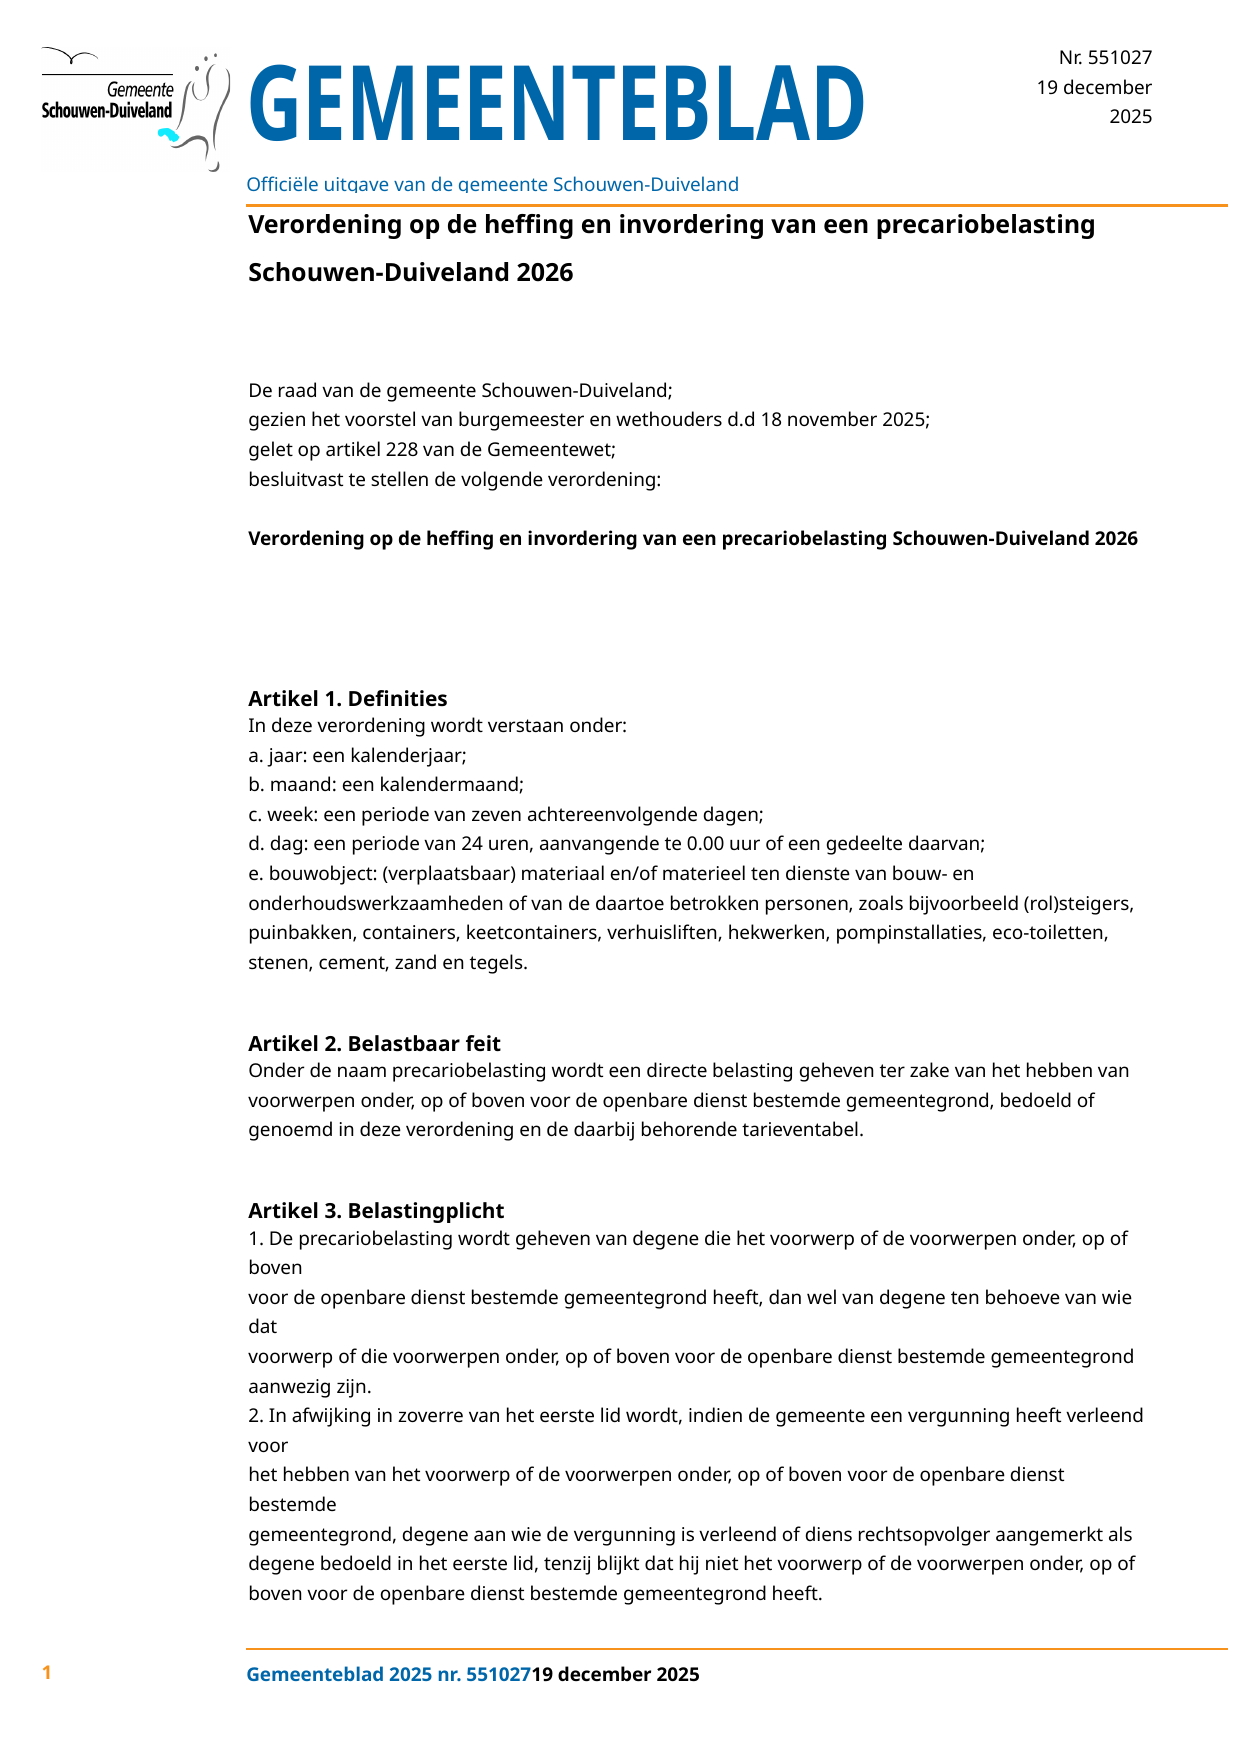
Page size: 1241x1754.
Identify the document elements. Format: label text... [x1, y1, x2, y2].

text Artikel 3. Belastingplicht [248, 1197, 1152, 1225]
text b. maand: een kalendermaand; [248, 771, 1152, 797]
text het hebben van het voorwerp of de voorwerpen onder, op of boven voor de openbare dienst bestemde [248, 1462, 1152, 1517]
text stenen, cement, zand en tegels. [248, 949, 1152, 975]
picture [41, 47, 231, 172]
text In deze verordening wordt verstaan onder: [248, 712, 1152, 738]
text puinbakken, containers, keetcontainers, verhuisliften, hekwerken, pompinstallaties, eco-toiletten, [248, 919, 1152, 945]
text Onder de naam precariobelasting wordt een directe belasting geheven ter zake van het hebben van voorwerpen onder, op of boven voor de openbare dienst bestemde gemeentegrond, bedoeld of genoemd in deze verordening en de daarbij behorende tarieventabel. [248, 1057, 1152, 1142]
text gezien het voorstel van burgemeester en wethouders d.d 18 november 2025; [248, 407, 1152, 432]
text besluitvast te stellen de volgende verordening: [248, 466, 1152, 492]
text voorwerp of die voorwerpen onder, op of boven voor de openbare dienst bestemde gemeentegrond [248, 1343, 1152, 1369]
text gelet op artikel 228 van de Gemeentewet; [248, 436, 1152, 462]
text onderhoudswerkzaamheden of van de daartoe betrokken personen, zoals bijvoorbeeld (rol)steigers, [248, 890, 1152, 916]
text Verordening op de heffing en invordering van een precariobelasting Schouwen-Duiveland 2026 [248, 525, 1152, 551]
text boven voor de openbare dienst bestemde gemeentegrond heeft. [248, 1580, 1152, 1606]
text 1. De precariobelasting wordt geheven van degene die het voorwerp of de voorwerpen onder, op of boven [248, 1225, 1152, 1280]
text aanwezig zijn. [248, 1373, 1152, 1399]
text voor de openbare dienst bestemde gemeentegrond heeft, dan wel van degene ten behoeve van wie dat [248, 1284, 1152, 1339]
text Artikel 2. Belastbaar feit [248, 1029, 1152, 1057]
text gemeentegrond, degene aan wie de vergunning is verleend of diens rechtsopvolger aangemerkt als [248, 1521, 1152, 1547]
text d. dag: een periode van 24 uren, aanvangende te 0.00 uur of een gedeelte daarvan; [248, 831, 1152, 856]
text 2. In afwijking in zoverre van het eerste lid wordt, indien de gemeente een vergunning heeft verleend voor [248, 1402, 1152, 1458]
text e. bouwobject: (verplaatsbaar) materiaal en/of materieel ten dienste van bouw- en [248, 860, 1152, 886]
text Artikel 1. Definities [248, 684, 1152, 712]
text Verordening op de heffing en invordering van een precariobelasting Schouwen-Duiveland 2026 [248, 207, 1152, 288]
text De raad van de gemeente Schouwen-Duiveland; [248, 377, 1152, 403]
text a. jaar: een kalenderjaar; [248, 742, 1152, 768]
text degene bedoeld in het eerste lid, tenzij blijkt dat hij niet het voorwerp of de voorwerpen onder, op of [248, 1550, 1152, 1576]
text c. week: een periode van zeven achtereenvolgende dagen; [248, 801, 1152, 827]
